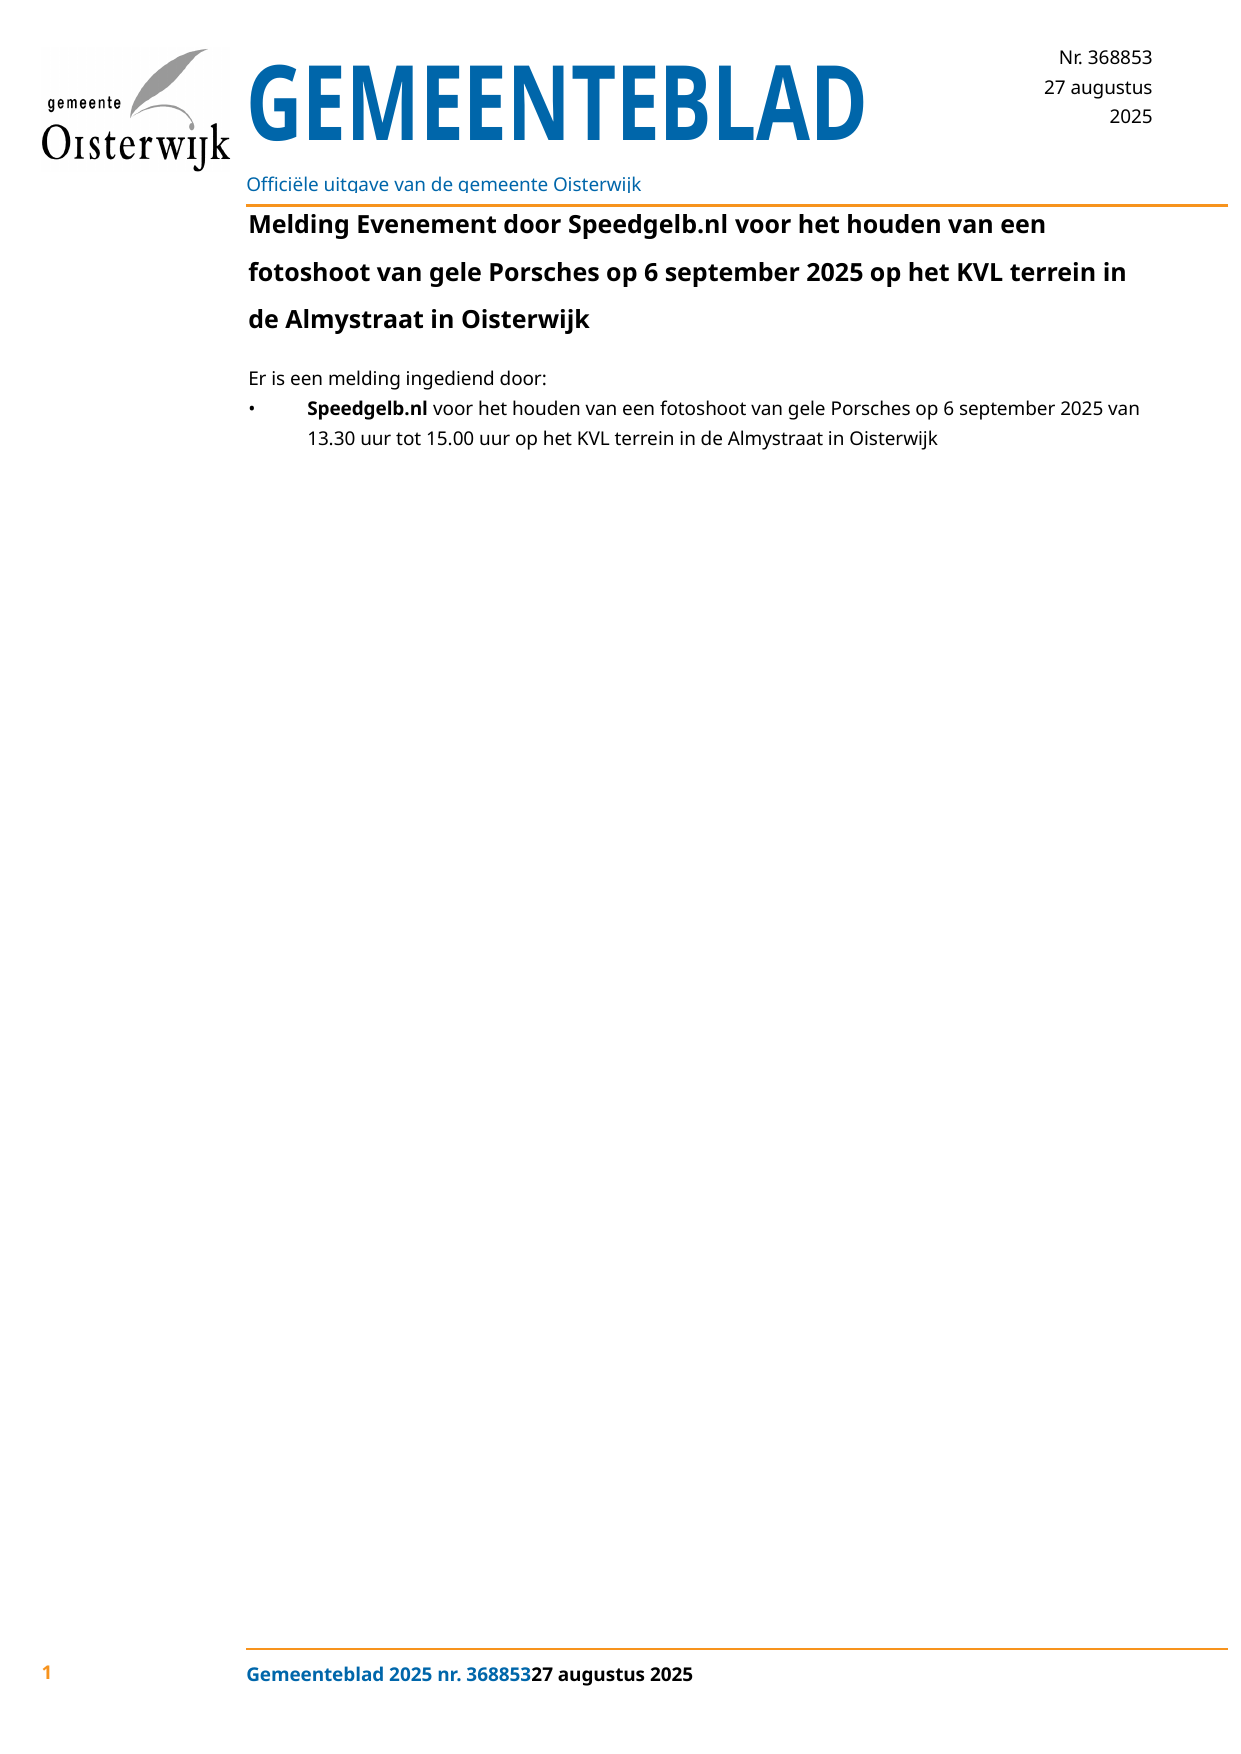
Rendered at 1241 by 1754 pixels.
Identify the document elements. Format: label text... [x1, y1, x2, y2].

list Speedgelb.nl voor het houden van een fotoshoot van gele Porsches op 6 september 2025 van 13.30 uur tot 15.00 uur op het KVL terrein in de Almystraat in Oisterwijk [248, 395, 1152, 450]
text Melding Evenement door Speedgelb.nl voor het houden van een fotoshoot van gele Porsches op 6 september 2025 op het KVL terrein in de Almystraat in Oisterwijk [248, 207, 1152, 336]
picture [41, 47, 231, 172]
text Er is een melding ingediend door: [248, 366, 1152, 391]
